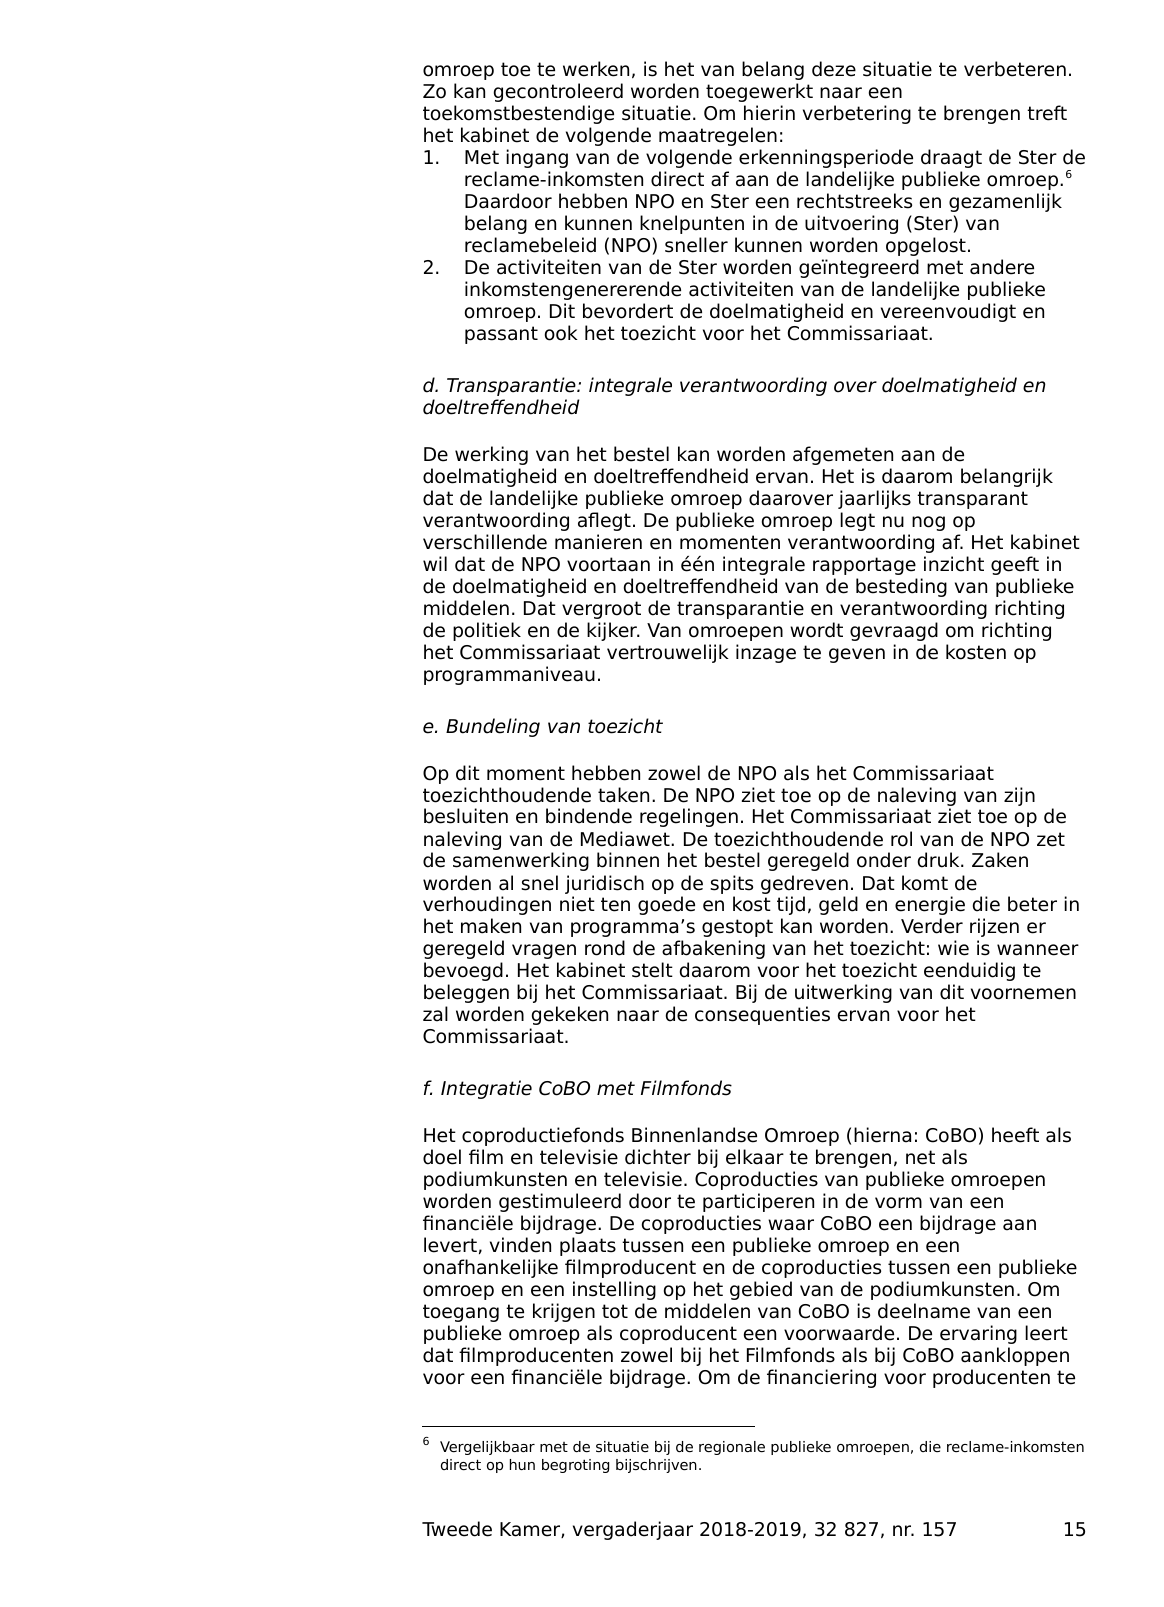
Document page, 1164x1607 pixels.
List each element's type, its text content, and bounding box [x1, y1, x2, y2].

text omroep toe te werken, is het van belang deze situatie te verbeteren. Zo kan gecontroleerd worden toegewerkt naar een toekomstbestendige situatie. Om hierin verbetering te brengen treft het kabinet de volgende maatregelen: [422, 59, 1087, 147]
subtitle e. Bundeling van toezicht [422, 716, 1087, 737]
subtitle f. Integratie CoBO met Filmfonds [422, 1078, 1087, 1100]
text Op dit moment hebben zowel de NPO als het Commissariaat toezichthoudende taken. De NPO ziet toe op de naleving van zijn besluiten en bindende regelingen. Het Commissariaat ziet toe op de naleving van de Mediawet. De toezichthoudende rol van de NPO zet de samenwerking binnen het bestel geregeld onder druk. Zaken worden al snel juridisch op de spits gedreven. Dat komt de verhoudingen niet ten goede en kost tijd, geld en energie die beter in het maken van programma’s gestopt kan worden. Verder rijzen er geregeld vragen rond de afbakening van het toezicht: wie is wanneer bevoegd. Het kabinet stelt daarom voor het toezicht eenduidig te beleggen bij het Commissariaat. Bij de uitwerking van dit voornemen zal worden gekeken naar de consequenties ervan voor het Commissariaat. [422, 762, 1087, 1048]
text Vergelijkbaar met de situatie bij de regionale publieke omroepen, die reclame-inkomsten direct op hun begroting bijschrijven. [422, 1435, 1087, 1474]
text 2. De activiteiten van de Ster worden geïntegreerd met andere inkomstengenererende activiteiten van de landelijke publieke omroep. Dit bevordert de doelmatigheid en vereenvoudigt en passant ook het toezicht voor het Commissariaat. [422, 257, 1087, 345]
subtitle d. Transparantie: integrale verantwoording over doelmatigheid en doeltreffendheid [422, 375, 1087, 419]
text Het coproductiefonds Binnenlandse Omroep (hierna: CoBO) heeft als doel film en televisie dichter bij elkaar te brengen, net als podiumkunsten en televisie. Coproducties van publieke omroepen worden gestimuleerd door te participeren in de vorm van een financiële bijdrage. De coproducties waar CoBO een bijdrage aan levert, vinden plaats tussen een publieke omroep en een onafhankelijke filmproducent en de coproducties tussen een publieke omroep en een instelling op het gebied van de podiumkunsten. Om toegang te krijgen tot de middelen van CoBO is deelname van een publieke omroep als coproducent een voorwaarde. De ervaring leert dat filmproducenten zowel bij het Filmfonds als bij CoBO aankloppen voor een financiële bijdrage. Om de financiering voor producenten te [422, 1125, 1087, 1389]
text De werking van het bestel kan worden afgemeten aan de doelmatigheid en doeltreffendheid ervan. Het is daarom belangrijk dat de landelijke publieke omroep daarover jaarlijks transparant verantwoording aflegt. De publieke omroep legt nu nog op verschillende manieren en momenten verantwoording af. Het kabinet wil dat de NPO voortaan in één integrale rapportage inzicht geeft in de doelmatigheid en doeltreffendheid van de besteding van publieke middelen. Dat vergroot de transparantie en verantwoording richting de politiek en de kijker. Van omroepen wordt gevraagd om richting het Commissariaat vertrouwelijk inzage te geven in de kosten op programmaniveau. [422, 444, 1087, 686]
text 1. Met ingang van de volgende erkenningsperiode draagt de Ster de reclame-inkomsten direct af aan de landelijke publieke omroep. Daardoor hebben NPO en Ster een rechtstreeks en gezamenlijk belang en kunnen knelpunten in de uitvoering (Ster) van reclamebeleid (NPO) sneller kunnen worden opgelost. [422, 147, 1087, 257]
